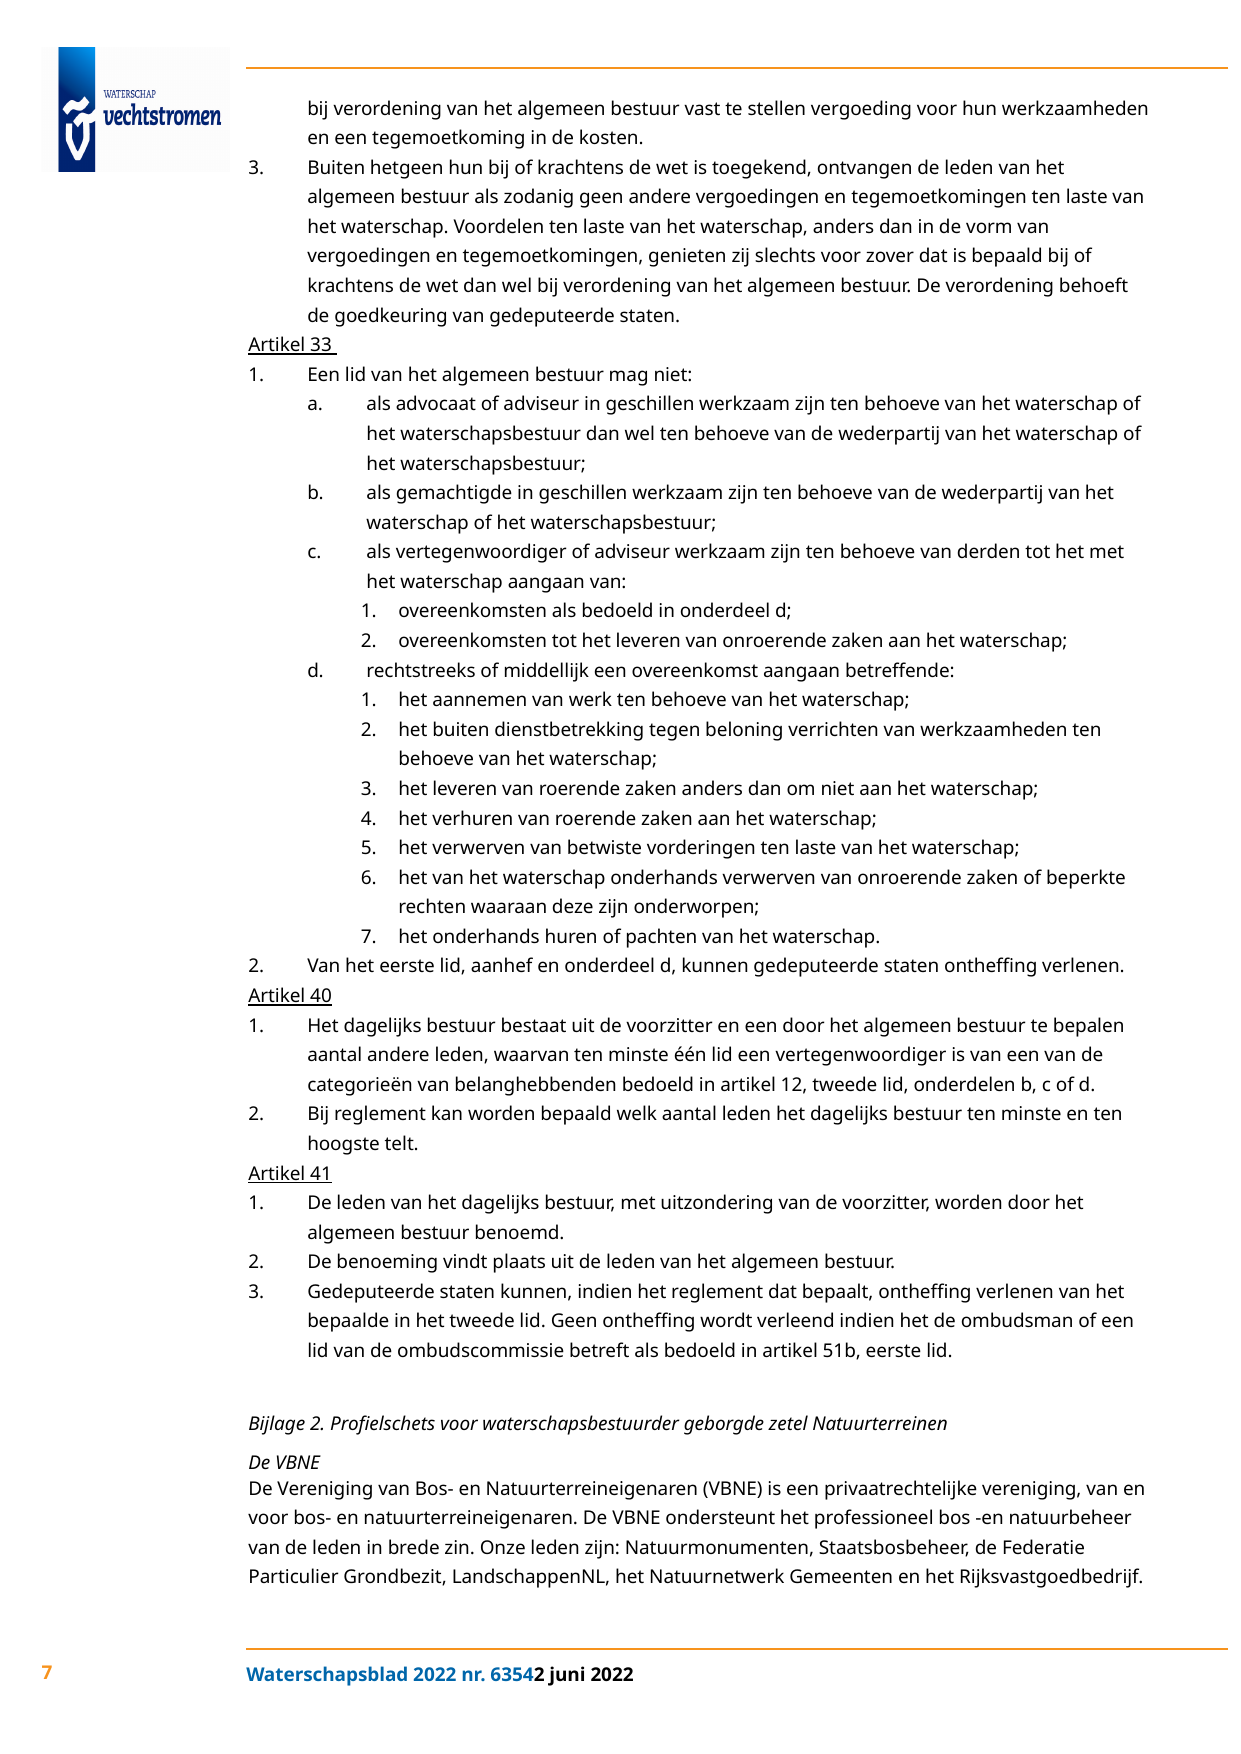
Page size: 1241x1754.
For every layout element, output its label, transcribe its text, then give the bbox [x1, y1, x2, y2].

text Artikel 40 [248, 982, 1152, 1008]
list als gemachtigde in geschillen werkzaam zijn ten behoeve van de wederpartij van het waterschap of het waterschapsbestuur; [307, 479, 1152, 535]
list overeenkomsten als bedoeld in onderdeel d; [361, 598, 1152, 623]
text De VBNE [248, 1449, 1152, 1475]
picture [41, 47, 231, 172]
list Een lid van het algemeen bestuur mag niet: [248, 361, 1152, 387]
list als vertegenwoordiger of adviseur werkzaam zijn ten behoeve van derden tot het met het waterschap aangaan van: [307, 538, 1152, 594]
list De benoeming vindt plaats uit de leden van het algemeen bestuur. [248, 1248, 1152, 1274]
list het van het waterschap onderhands verwerven van onroerende zaken of beperkte rechten waaraan deze zijn onderworpen; [361, 864, 1152, 919]
list Gedeputeerde staten kunnen, indien het reglement dat bepaalt, ontheffing verlenen van het bepaalde in het tweede lid. Geen ontheffing wordt verleend indien het de ombudsman of een lid van de ombudscommissie betreft als bedoeld in artikel 51b, eerste lid. [248, 1278, 1152, 1363]
list het buiten dienstbetrekking tegen beloning verrichten van werkzaamheden ten behoeve van het waterschap; [361, 716, 1152, 771]
list het verwerven van betwiste vorderingen ten laste van het waterschap; [361, 834, 1152, 860]
list rechtstreeks of middellijk een overeenkomst aangaan betreffende: [307, 657, 1152, 683]
list overeenkomsten tot het leveren van onroerende zaken aan het waterschap; [361, 627, 1152, 653]
list het verhuren van roerende zaken aan het waterschap; [361, 805, 1152, 831]
list Bij reglement kan worden bepaald welk aantal leden het dagelijks bestuur ten minste en ten hoogste telt. [248, 1101, 1152, 1156]
text De Vereniging van Bos- en Natuurterreineigenaren (VBNE) is een privaatrechtelijke vereniging, van en voor bos- en natuurterreineigenaren. De VBNE ondersteunt het professioneel bos -en natuurbeheer van de leden in brede zin. Onze leden zijn: Natuurmonumenten, Staatsbosbeheer, de Federatie Particulier Grondbezit, LandschappenNL, het Natuurnetwerk Gemeenten en het Rijksvastgoedbedrijf. [248, 1475, 1152, 1589]
list De leden van het dagelijks bestuur, met uitzondering van de voorzitter, worden door het algemeen bestuur benoemd. [248, 1189, 1152, 1245]
list als advocaat of adviseur in geschillen werkzaam zijn ten behoeve van het waterschap of het waterschapsbestuur dan wel ten behoeve van de wederpartij van het waterschap of het waterschapsbestuur; [307, 391, 1152, 476]
list het onderhands huren of pachten van het waterschap. [361, 923, 1152, 949]
list het leveren van roerende zaken anders dan om niet aan het waterschap; [361, 775, 1152, 801]
text Artikel 41 [248, 1160, 1152, 1186]
text Bijlage 2. Profielschets voor waterschapsbestuurder geborgde zetel Natuurterreinen [248, 1410, 1152, 1436]
list het aannemen van werk ten behoeve van het waterschap; [361, 686, 1152, 712]
list Het dagelijks bestuur bestaat uit de voorzitter en een door het algemeen bestuur te bepalen aantal andere leden, waarvan ten minste één lid een vertegenwoordiger is van een van de categorieën van belanghebbenden bedoeld in artikel 12, tweede lid, onderdelen b, c of d. [248, 1012, 1152, 1097]
list Van het eerste lid, aanhef en onderdeel d, kunnen gedeputeerde staten ontheffing verlenen. [248, 953, 1152, 978]
text Artikel 33 [248, 331, 1152, 357]
list bij verordening van het algemeen bestuur vast te stellen vergoeding voor hun werkzaamheden en een tegemoetkoming in de kosten. [248, 95, 1152, 150]
list Buiten hetgeen hun bij of krachtens de wet is toegekend, ontvangen de leden van het algemeen bestuur als zodanig geen andere vergoedingen en tegemoetkomingen ten laste van het waterschap. Voordelen ten laste van het waterschap, anders dan in de vorm van vergoedingen en tegemoetkomingen, genieten zij slechts voor zover dat is bepaald bij of krachtens de wet dan wel bij verordening van het algemeen bestuur. De verordening behoeft de goedkeuring van gedeputeerde staten. [248, 154, 1152, 328]
